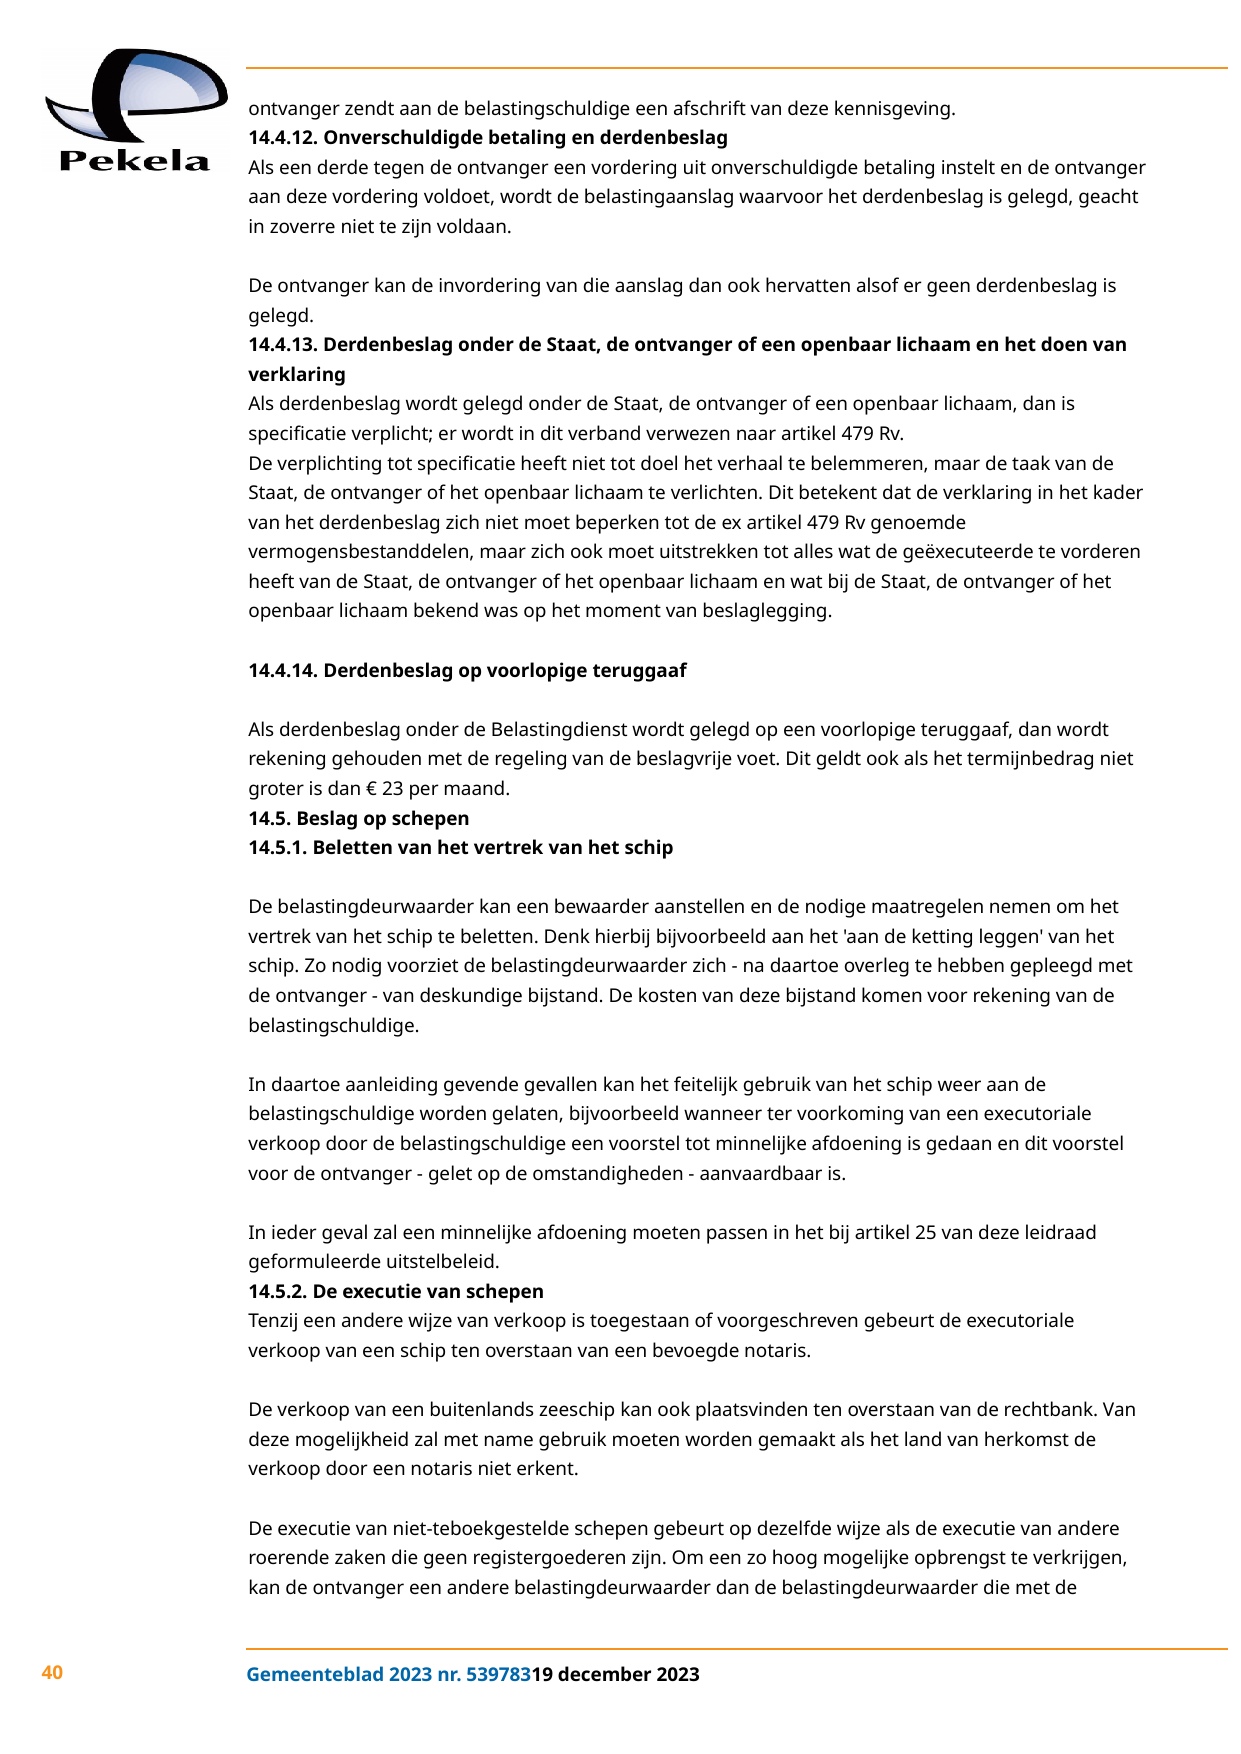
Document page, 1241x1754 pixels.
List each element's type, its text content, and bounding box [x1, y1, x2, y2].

text 14.4.14. Derdenbeslag op voorlopige teruggaaf [248, 657, 1152, 683]
text 14.4.12. Onverschuldigde betaling en derdenbeslag [248, 124, 1152, 150]
text Als derdenbeslag wordt gelegd onder de Staat, de ontvanger of een openbaar lichaam, dan is specificatie verplicht; er wordt in dit verband verwezen naar artikel 479 Rv. [248, 391, 1152, 446]
text De verkoop van een buitenlands zeeschip kan ook plaatsvinden ten overstaan van de rechtbank. Van deze mogelijkheid zal met name gebruik moeten worden gemaakt als het land van herkomst de verkoop door een notaris niet erkent. [248, 1396, 1152, 1481]
text De executie van niet-teboekgestelde schepen gebeurt op dezelfde wijze als de executie van andere roerende zaken die geen registergoederen zijn. Om een zo hoog mogelijke opbrengst te verkrijgen, kan de ontvanger een andere belastingdeurwaarder dan de belastingdeurwaarder die met de [248, 1515, 1152, 1600]
text 14.5.1. Beletten van het vertrek van het schip [248, 834, 1152, 860]
text De ontvanger kan de invordering van die aanslag dan ook hervatten alsof er geen derdenbeslag is gelegd. [248, 272, 1152, 328]
text In daartoe aanleiding gevende gevallen kan het feitelijk gebruik van het schip weer aan de belastingschuldige worden gelaten, bijvoorbeeld wanneer ter voorkoming van een executoriale verkoop door de belastingschuldige een voorstel tot minnelijke afdoening is gedaan en dit voorstel voor de ontvanger - gelet op de omstandigheden - aanvaardbaar is. [248, 1071, 1152, 1186]
text In ieder geval zal een minnelijke afdoening moeten passen in het bij artikel 25 van deze leidraad geformuleerde uitstelbeleid. [248, 1219, 1152, 1274]
text 14.5.2. De executie van schepen [248, 1278, 1152, 1304]
text Tenzij een andere wijze van verkoop is toegestaan of voorgeschreven gebeurt de executoriale verkoop van een schip ten overstaan van een bevoegde notaris. [248, 1308, 1152, 1363]
text De verplichting tot specificatie heeft niet tot doel het verhaal te belemmeren, maar de taak van de Staat, de ontvanger of het openbaar lichaam te verlichten. Dit betekent dat de verklaring in het kader van het derdenbeslag zich niet moet beperken tot de ex artikel 479 Rv genoemde vermogensbestanddelen, maar zich ook moet uitstrekken tot alles wat de geëxecuteerde te vorderen heeft van de Staat, de ontvanger of het openbaar lichaam en wat bij de Staat, de ontvanger of het openbaar lichaam bekend was op het moment van beslaglegging. [248, 450, 1152, 623]
text De belastingdeurwaarder kan een bewaarder aanstellen en de nodige maatregelen nemen om het vertrek van het schip te beletten. Denk hierbij bijvoorbeeld aan het 'aan de ketting leggen' van het schip. Zo nodig voorziet de belastingdeurwaarder zich - na daartoe overleg te hebben gepleegd met de ontvanger - van deskundige bijstand. De kosten van deze bijstand komen voor rekening van de belastingschuldige. [248, 893, 1152, 1038]
text 14.4.13. Derdenbeslag onder de Staat, de ontvanger of een openbaar lichaam en het doen van verklaring [248, 331, 1152, 387]
text Als derdenbeslag onder de Belastingdienst wordt gelegd op een voorlopige teruggaaf, dan wordt rekening gehouden met de regeling van de beslagvrije voet. Dit geldt ook als het termijnbedrag niet groter is dan € 23 per maand. [248, 716, 1152, 801]
text Als een derde tegen de ontvanger een vordering uit onverschuldigde betaling instelt en de ontvanger aan deze vordering voldoet, wordt de belastingaanslag waarvoor het derdenbeslag is gelegd, geacht in zoverre niet te zijn voldaan. [248, 154, 1152, 239]
picture [41, 47, 231, 172]
text ontvanger zendt aan de belastingschuldige een afschrift van deze kennisgeving. [248, 95, 1152, 121]
text 14.5. Beslag op schepen [248, 805, 1152, 831]
